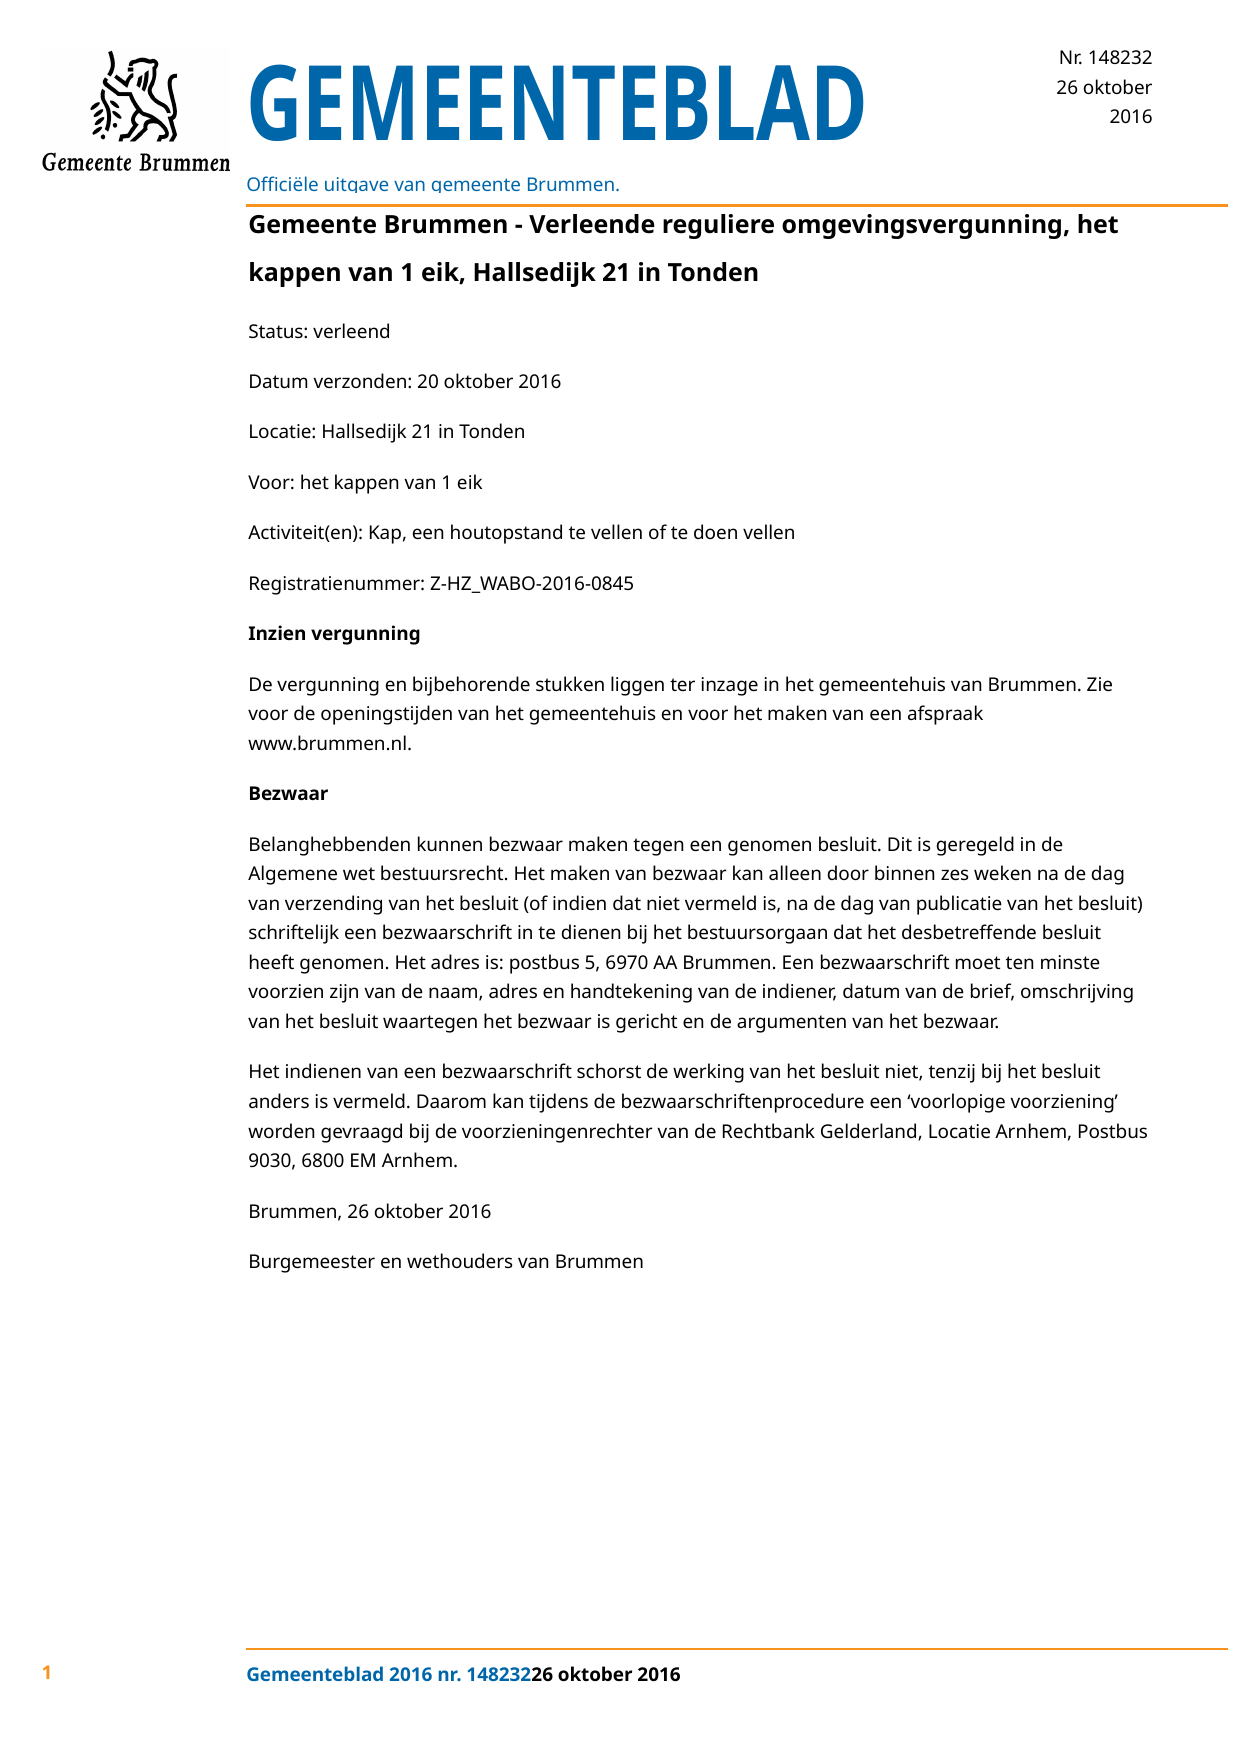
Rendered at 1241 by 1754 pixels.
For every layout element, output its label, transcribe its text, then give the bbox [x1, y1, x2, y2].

text Bezwaar [248, 780, 1152, 806]
text Registratienummer: Z-HZ_WABO-2016-0845 [248, 570, 1152, 596]
text Datum verzonden: 20 oktober 2016 [248, 368, 1152, 394]
picture [41, 47, 231, 172]
text Burgemeester en wethouders van Brummen [248, 1248, 1152, 1274]
text Status: verleend [248, 318, 1152, 344]
text Inzien vergunning [248, 620, 1152, 646]
text Locatie: Hallsedijk 21 in Tonden [248, 419, 1152, 444]
text Activiteit(en): Kap, een houtopstand te vellen of te doen vellen [248, 519, 1152, 545]
text Het indienen van een bezwaarschrift schorst de werking van het besluit niet, tenzij bij het besluit anders is vermeld. Daarom kan tijdens de bezwaarschriftenprocedure een ‘voorlopige voorziening’ worden gevraagd bij de voorzieningenrechter van de Rechtbank Gelderland, Locatie Arnhem, Postbus 9030, 6800 EM Arnhem. [248, 1059, 1152, 1173]
text Belanghebbenden kunnen bezwaar maken tegen een genomen besluit. Dit is geregeld in de Algemene wet bestuursrecht. Het maken van bezwaar kan alleen door binnen zes weken na de dag van verzending van het besluit (of indien dat niet vermeld is, na de dag van publicatie van het besluit) schriftelijk een bezwaarschrift in te dienen bij het bestuursorgaan dat het desbetreffende besluit heeft genomen. Het adres is: postbus 5, 6970 AA Brummen. Een bezwaarschrift moet ten minste voorzien zijn van de naam, adres en handtekening van de indiener, datum van de brief, omschrijving van het besluit waartegen het bezwaar is gericht en de argumenten van het bezwaar. [248, 831, 1152, 1034]
text De vergunning en bijbehorende stukken liggen ter inzage in het gemeentehuis van Brummen. Zie voor de openingstijden van het gemeentehuis en voor het maken van een afspraak www.brummen.nl. [248, 671, 1152, 756]
text Gemeente Brummen - Verleende reguliere omgevingsvergunning, het kappen van 1 eik, Hallsedijk 21 in Tonden [248, 207, 1152, 288]
text Voor: het kappen van 1 eik [248, 469, 1152, 495]
text Brummen, 26 oktober 2016 [248, 1198, 1152, 1224]
